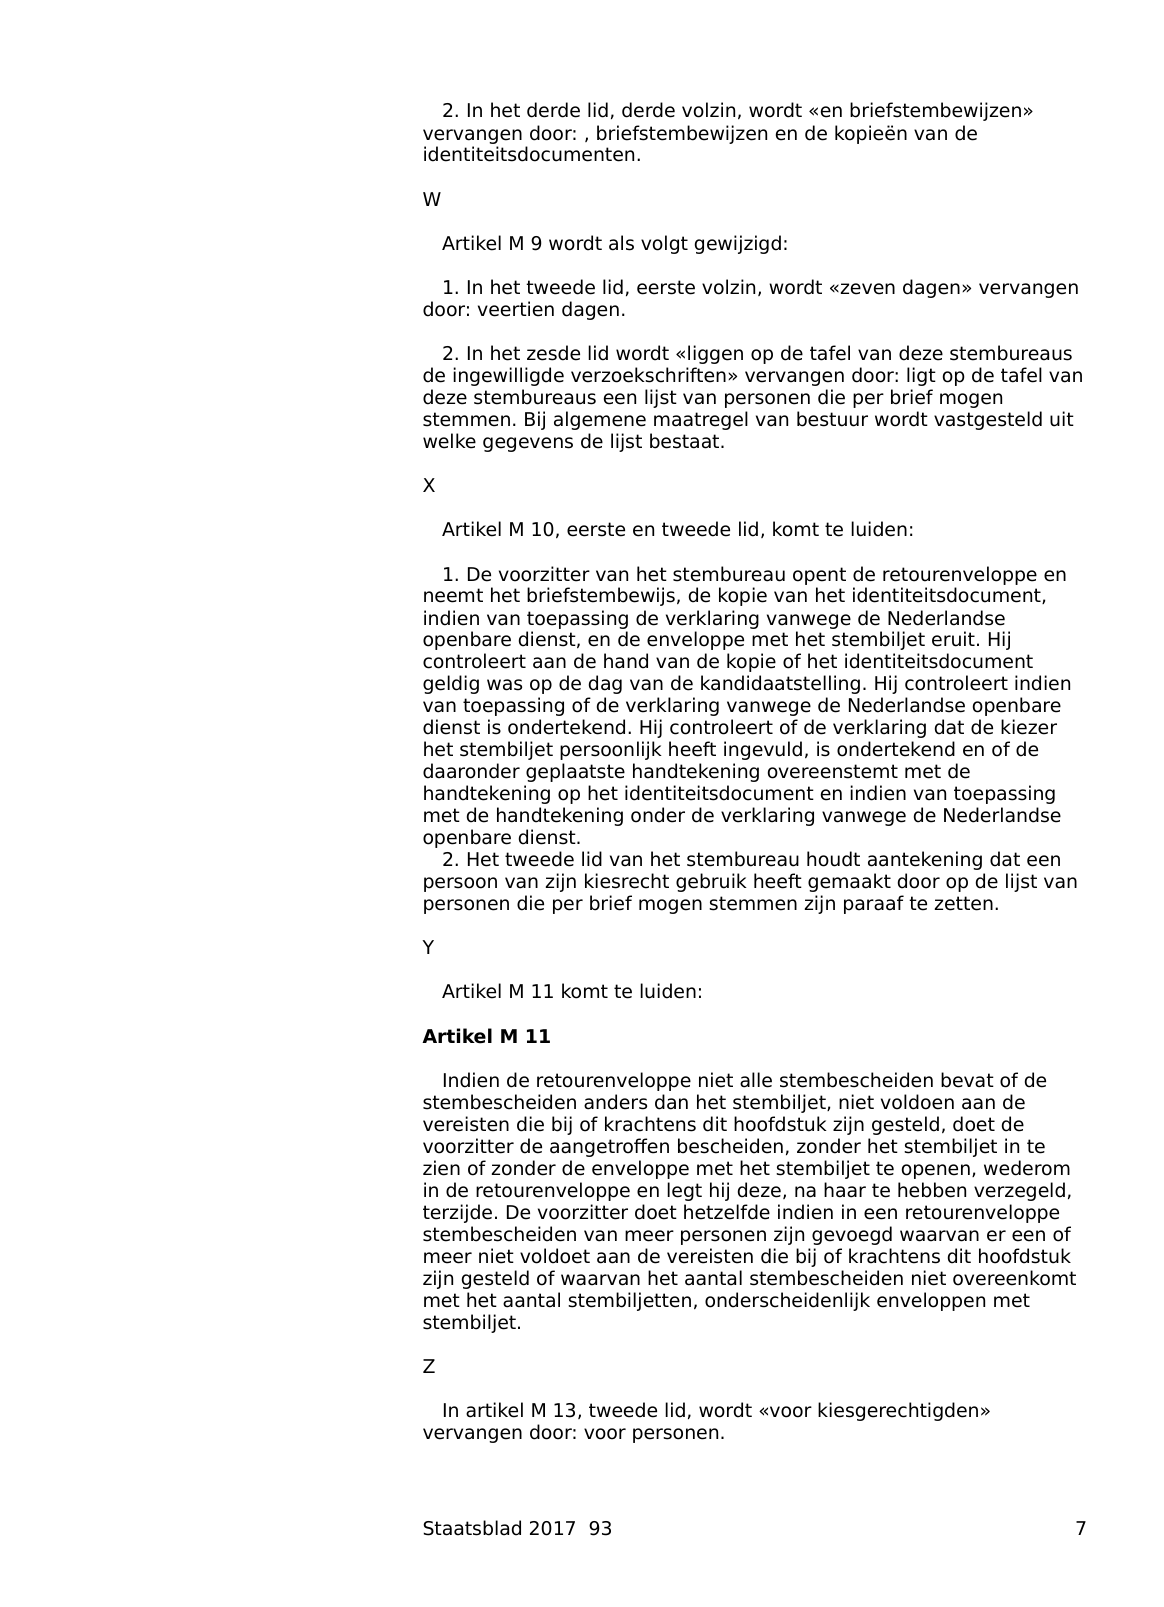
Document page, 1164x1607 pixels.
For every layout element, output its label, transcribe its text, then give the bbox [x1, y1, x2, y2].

text 1. De voorzitter van het stembureau opent de retourenveloppe en neemt het briefstembewijs, de kopie van het identiteitsdocument, indien van toepassing de verklaring vanwege de Nederlandse openbare dienst, en de enveloppe met het stembiljet eruit. Hij controleert aan de hand van de kopie of het identiteitsdocument geldig was op de dag van de kandidaatstelling. Hij controleert indien van toepassing of de verklaring vanwege de Nederlandse openbare dienst is ondertekend. Hij controleert of de verklaring dat de kiezer het stembiljet persoonlijk heeft ingevuld, is ondertekend en of de daaronder geplaatste handtekening overeenstemt met de handtekening op het identiteitsdocument en indien van toepassing met de handtekening onder de verklaring vanwege de Nederlandse openbare dienst. [422, 563, 1087, 849]
text Artikel M 11 komt te luiden: [422, 981, 1087, 1003]
text Z [422, 1356, 1087, 1378]
text X [422, 475, 1087, 497]
text Artikel M 9 wordt als volgt gewijzigd: [422, 233, 1087, 255]
text Artikel M 10, eerste en tweede lid, komt te luiden: [422, 519, 1087, 541]
text Y [422, 937, 1087, 959]
text Indien de retourenveloppe niet alle stembescheiden bevat of de stembescheiden anders dan het stembiljet, niet voldoen aan de vereisten die bij of krachtens dit hoofdstuk zijn gesteld, doet de voorzitter de aangetroffen bescheiden, zonder het stembiljet in te zien of zonder de enveloppe met het stembiljet te openen, wederom in de retourenveloppe en legt hij deze, na haar te hebben verzegeld, terzijde. De voorzitter doet hetzelfde indien in een retourenveloppe stembescheiden van meer personen zijn gevoegd waarvan er een of meer niet voldoet aan de vereisten die bij of krachtens dit hoofdstuk zijn gesteld of waarvan het aantal stembescheiden niet overeenkomt met het aantal stembiljetten, onderscheidenlijk enveloppen met stembiljet. [422, 1070, 1087, 1333]
text 2. In het derde lid, derde volzin, wordt «en briefstembewijzen» vervangen door: , briefstembewijzen en de kopieën van de identiteitsdocumenten. [422, 100, 1087, 166]
text 1. In het tweede lid, eerste volzin, wordt «zeven dagen» vervangen door: veertien dagen. [422, 277, 1087, 321]
subtitle Artikel M 11 [422, 1026, 1087, 1048]
text In artikel M 13, tweede lid, wordt «voor kiesgerechtigden» vervangen door: voor personen. [422, 1400, 1087, 1444]
text W [422, 188, 1087, 211]
text 2. Het tweede lid van het stembureau houdt aantekening dat een persoon van zijn kiesrecht gebruik heeft gemaakt door op de lijst van personen die per brief mogen stemmen zijn paraaf te zetten. [422, 849, 1087, 915]
text 2. In het zesde lid wordt «liggen op de tafel van deze stembureaus de ingewilligde verzoekschriften» vervangen door: ligt op de tafel van deze stembureaus een lijst van personen die per brief mogen stemmen. Bij algemene maatregel van bestuur wordt vastgesteld uit welke gegevens de lijst bestaat. [422, 343, 1087, 453]
